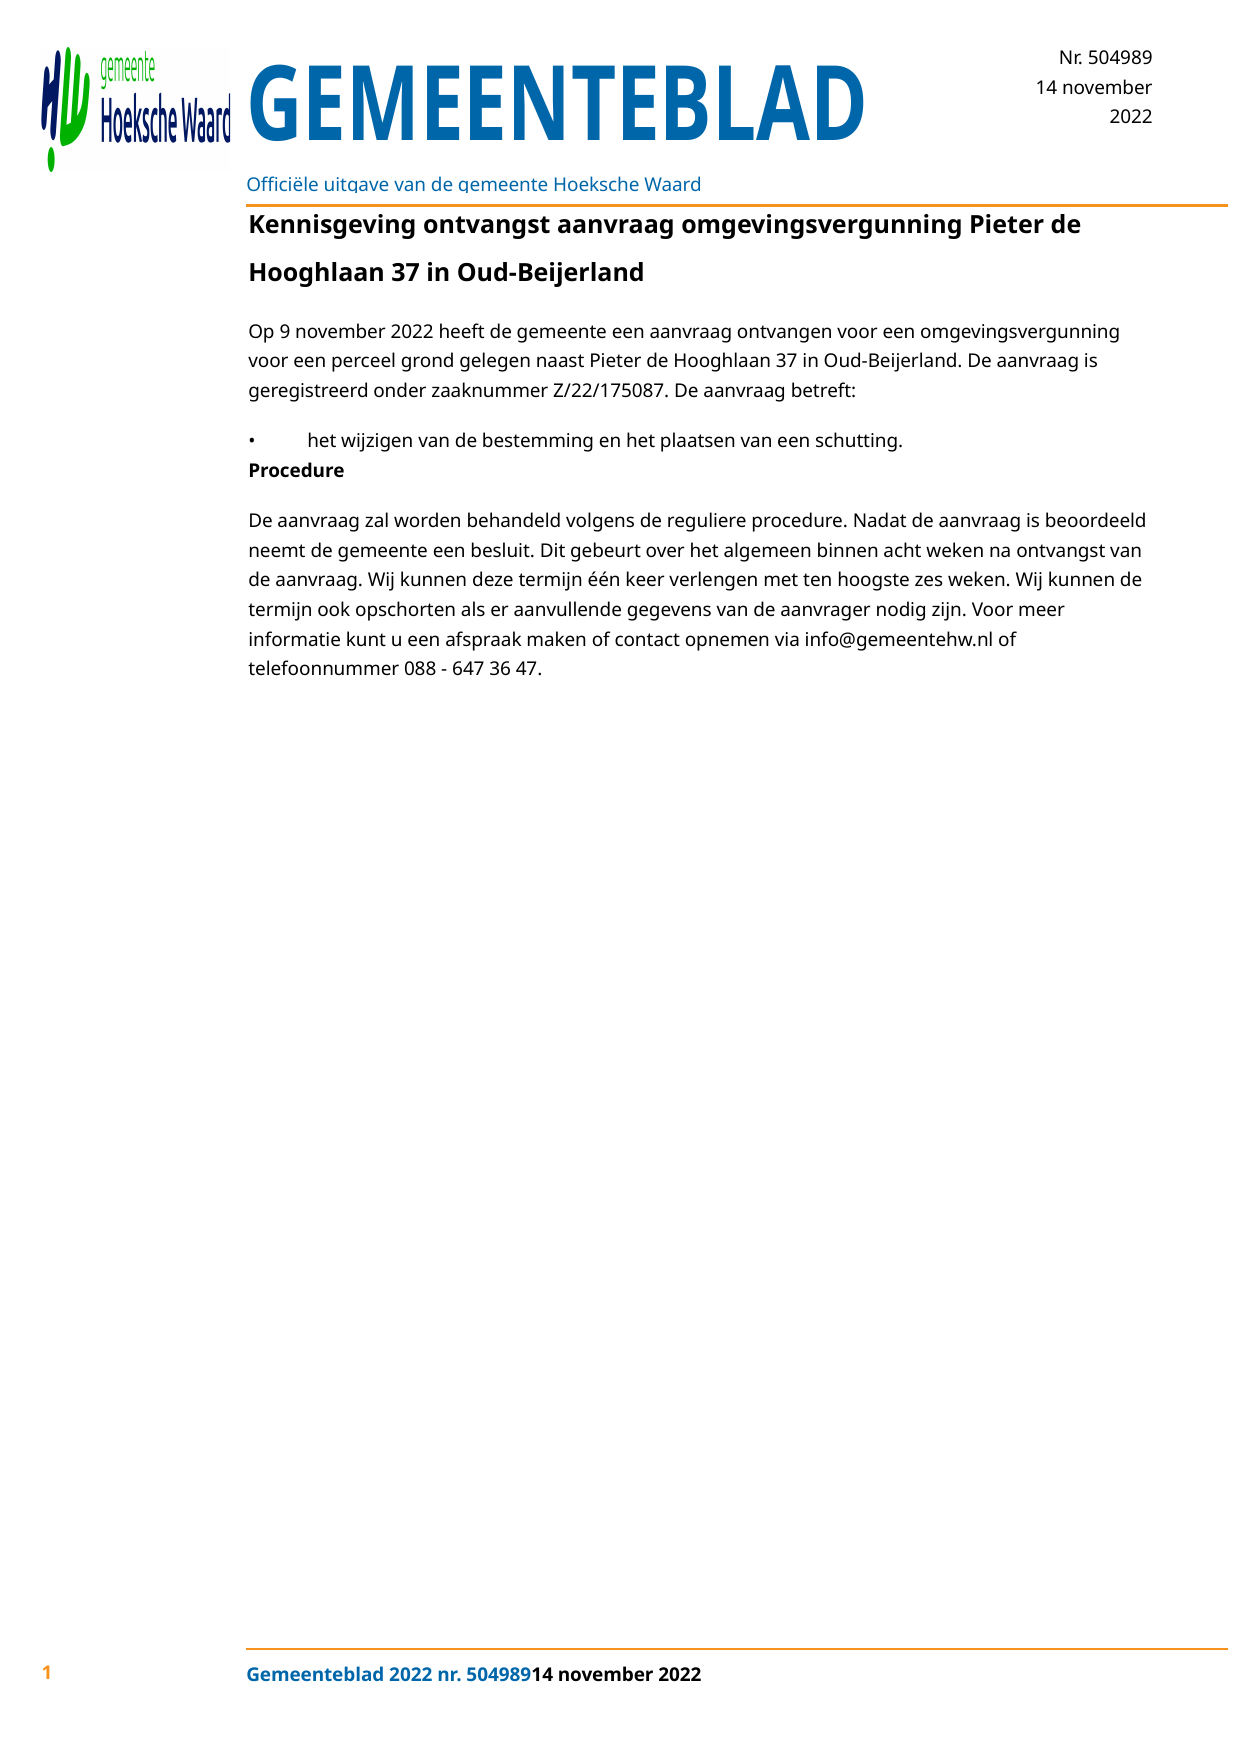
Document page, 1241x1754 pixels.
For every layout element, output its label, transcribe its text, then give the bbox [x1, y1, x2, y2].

picture [41, 47, 231, 172]
text De aanvraag zal worden behandeld volgens de reguliere procedure. Nadat de aanvraag is beoordeeld neemt de gemeente een besluit. Dit gebeurt over het algemeen binnen acht weken na ontvangst van de aanvraag. Wij kunnen deze termijn één keer verlengen met ten hoogste zes weken. Wij kunnen de termijn ook opschorten als er aanvullende gegevens van de aanvrager nodig zijn. Voor meer informatie kunt u een afspraak maken of contact opnemen via info@gemeentehw.nl of telefoonnummer 088 - 647 36 47. [248, 507, 1152, 681]
text Op 9 november 2022 heeft de gemeente een aanvraag ontvangen voor een omgevingsvergunning voor een perceel grond gelegen naast Pieter de Hooghlaan 37 in Oud-Beijerland. De aanvraag is geregistreerd onder zaaknummer Z/22/175087. De aanvraag betreft: [248, 318, 1152, 403]
text Kennisgeving ontvangst aanvraag omgevingsvergunning Pieter de Hooghlaan 37 in Oud-Beijerland [248, 207, 1152, 288]
text Procedure [248, 457, 1152, 483]
list het wijzigen van de bestemming en het plaatsen van een schutting. [248, 427, 1152, 453]
